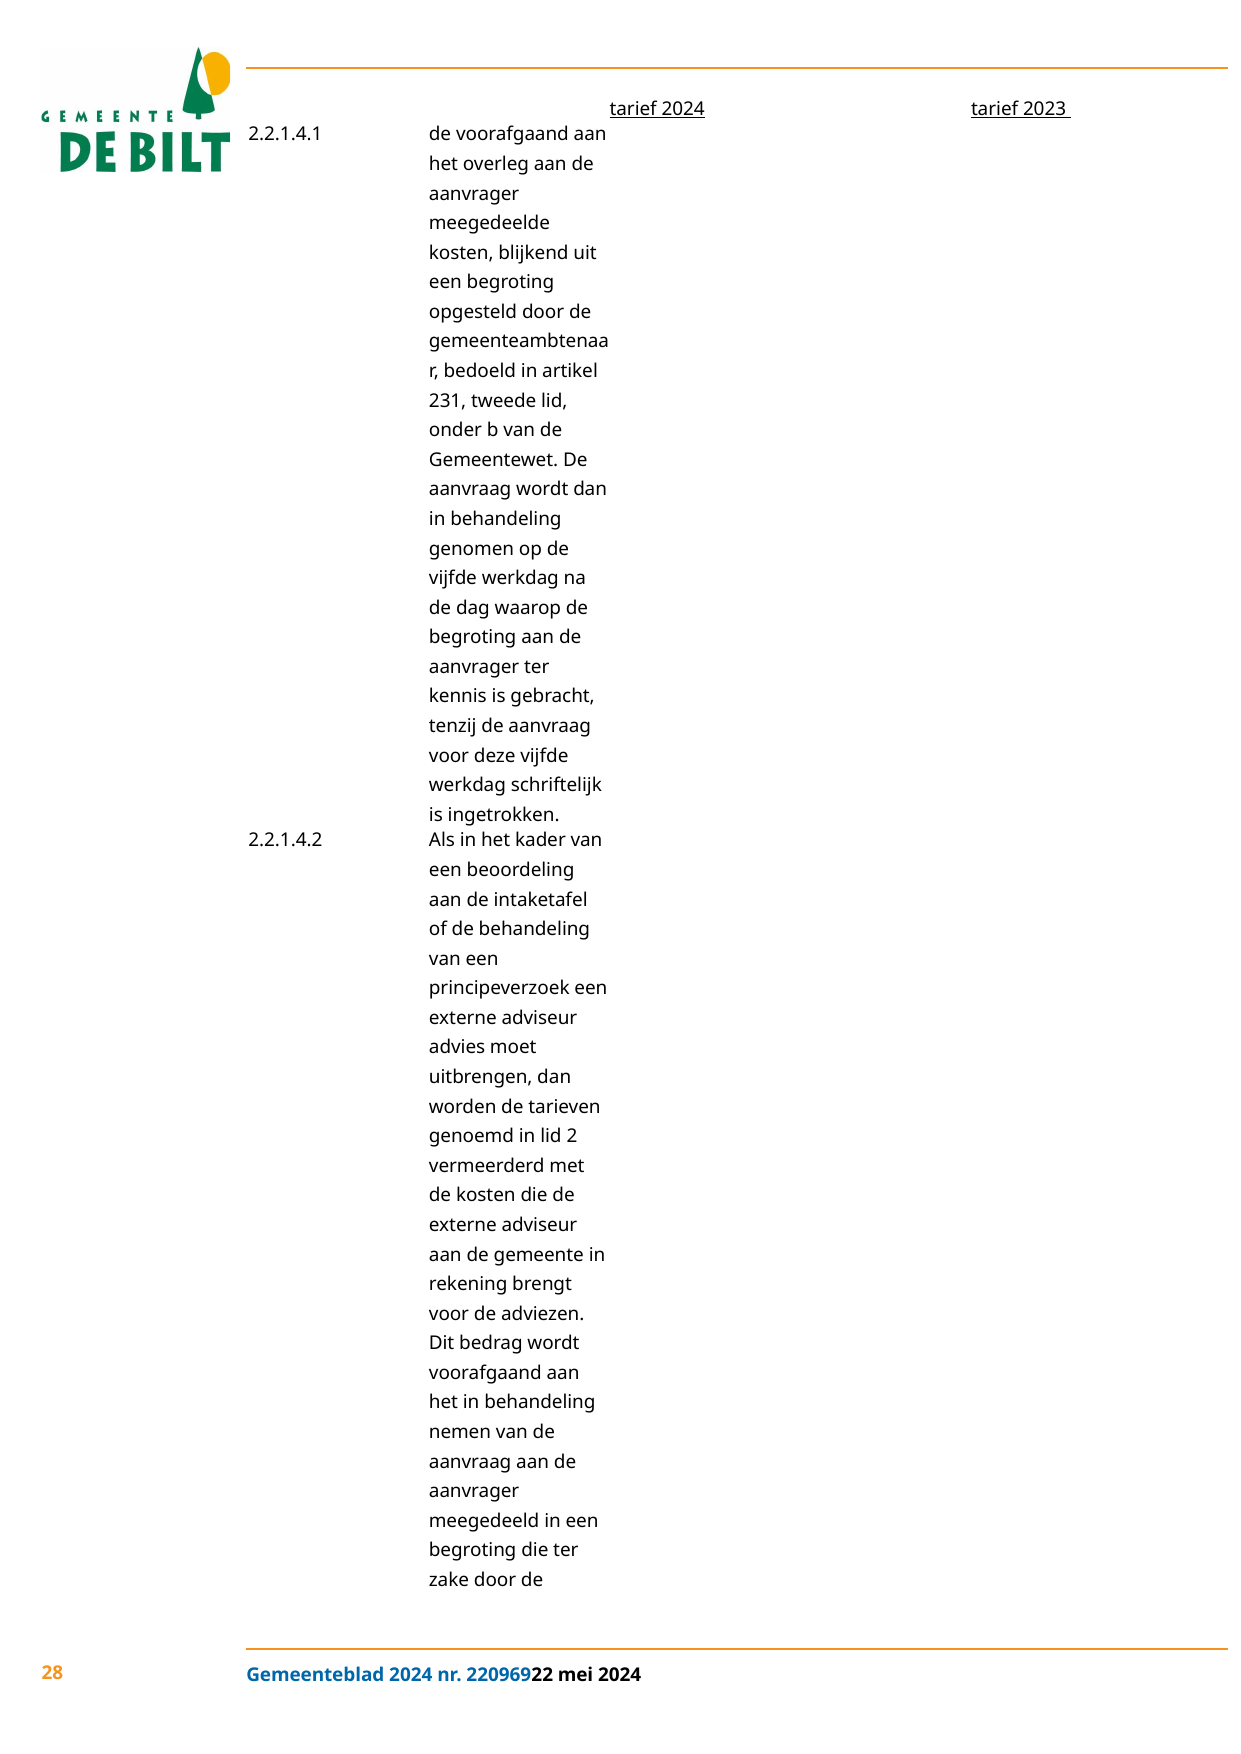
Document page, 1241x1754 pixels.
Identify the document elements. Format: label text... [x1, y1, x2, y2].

table_cell [609, 121, 971, 827]
table_cell 2.2.1.4.1 [248, 121, 429, 827]
table_cell [971, 121, 1152, 827]
table_header [429, 95, 609, 121]
table_cell 2.2.1.4.2 [248, 827, 429, 1592]
picture [41, 47, 231, 172]
table_header tarief 2023 [971, 95, 1152, 121]
table_cell de voorafgaand aan het overleg aan de aanvrager meegedeelde kosten, blijkend uit een begroting opgesteld door de gemeenteambtenaar, bedoeld in artikel 231, tweede lid, onder b van de Gemeentewet. De aanvraag wordt dan in behandeling genomen op de vijfde werkdag na de dag waarop de begroting aan de aanvrager ter kennis is gebracht, tenzij de aanvraag voor deze vijfde werkdag schriftelijk is ingetrokken. [429, 121, 609, 827]
table_cell [609, 827, 971, 1592]
table_cell Als in het kader van een beoordeling aan de intaketafel of de behandeling van een principeverzoek een externe adviseur advies moet uitbrengen, dan worden de tarieven genoemd in lid 2 vermeerderd met de kosten die de externe adviseur aan de gemeente in rekening brengt voor de adviezen. Dit bedrag wordt voorafgaand aan het in behandeling nemen van de aanvraag aan de aanvrager meegedeeld in een begroting die ter zake door de [429, 827, 609, 1592]
table_cell [971, 827, 1152, 1592]
table_header tarief 2024 [609, 95, 971, 121]
table_header [248, 95, 429, 121]
